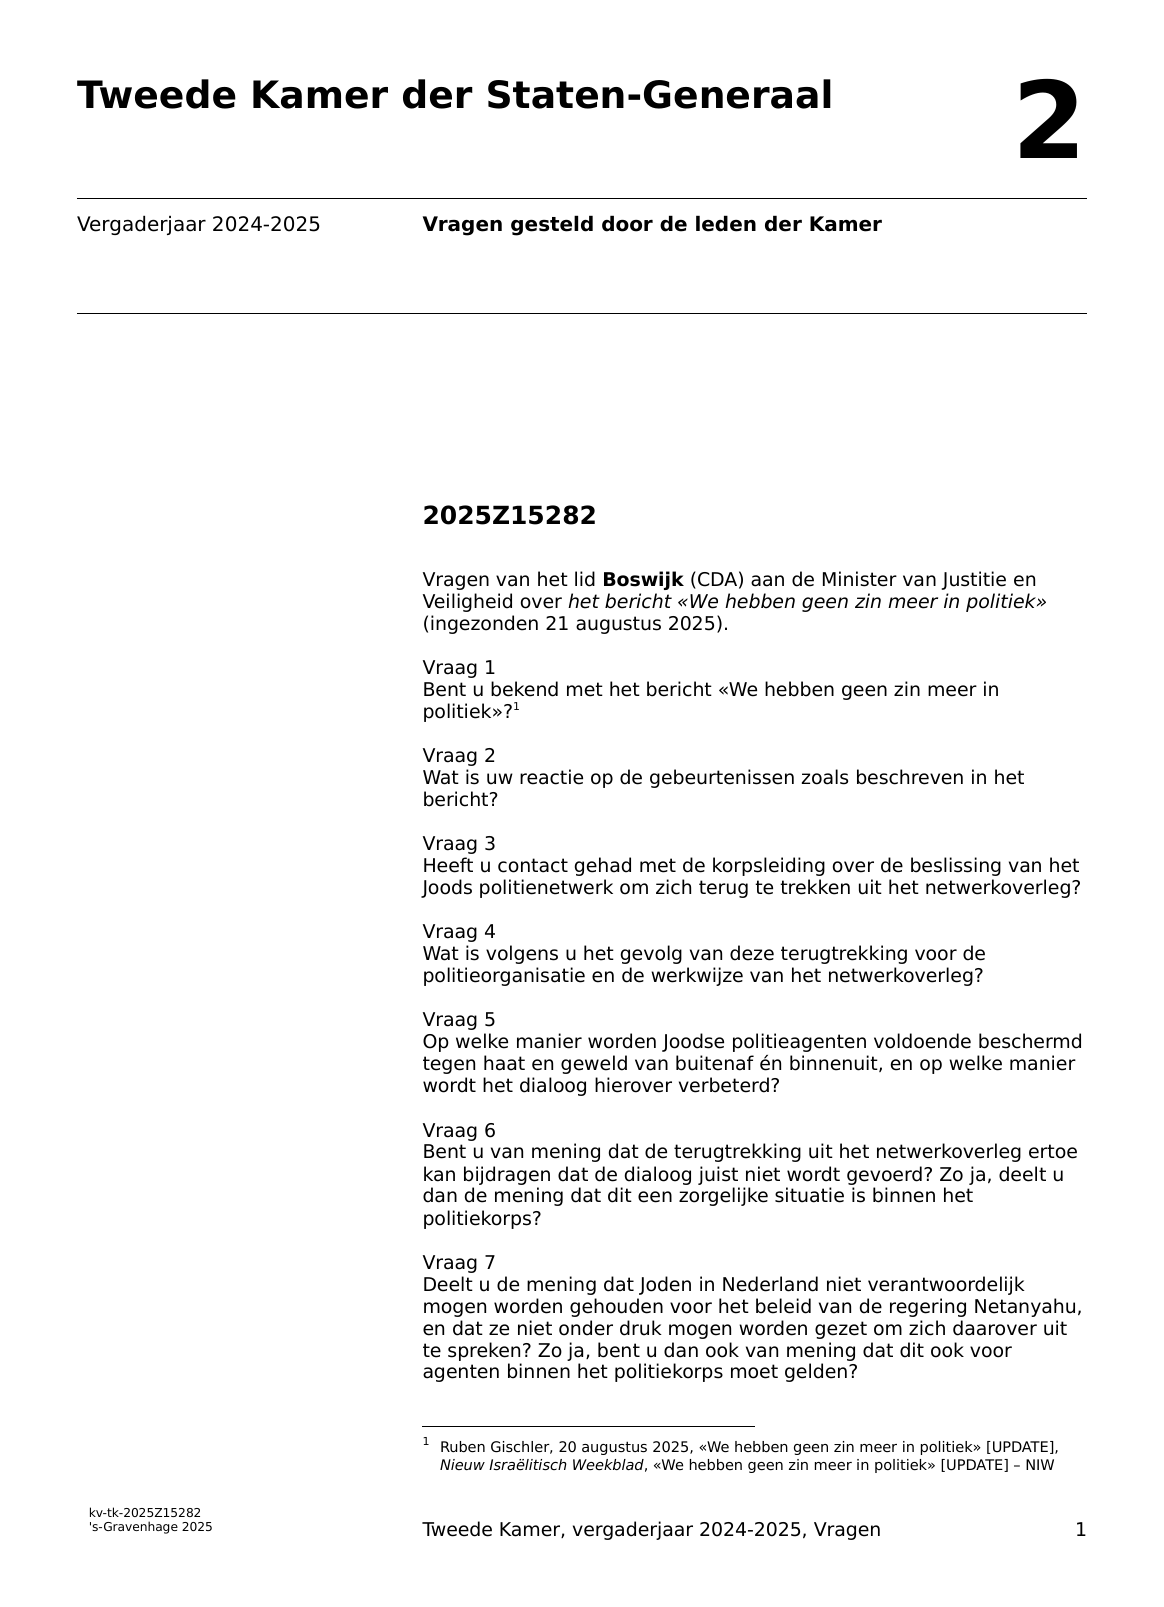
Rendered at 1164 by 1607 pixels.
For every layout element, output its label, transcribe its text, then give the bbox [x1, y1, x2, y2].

text Vraag 6 [422, 1119, 1087, 1141]
text Vraag 4 [422, 921, 1087, 943]
text Vraag 3 [422, 833, 1087, 855]
text Wat is volgens u het gevolg van deze terugtrekking voor de politieorganisatie en de werkwijze van het netwerkoverleg? [422, 943, 1087, 987]
text Bent u bekend met het bericht «We hebben geen zin meer in politiek»? [422, 679, 1087, 723]
text Vraag 5 [422, 1009, 1087, 1031]
text Wat is uw reactie op de gebeurtenissen zoals beschreven in het bericht? [422, 767, 1087, 811]
text 2025Z15282 [422, 501, 1087, 531]
table_header 2 [886, 59, 1087, 198]
table_cell Vergaderjaar 2024-2025 [77, 199, 422, 313]
text Ruben Gischler, 20 augustus 2025, «We hebben geen zin meer in politiek» [UPDATE], Nieuw Israëlitisch Weekblad, «We hebben geen zin meer in politiek» [UPDATE] – NIW [422, 1435, 1087, 1474]
text Vragen van het lid Boswijk (CDA) aan de Minister van Justitie en Veiligheid over het bericht «We hebben geen zin meer in politiek» (ingezonden 21 augustus 2025). [422, 569, 1087, 635]
text Vraag 1 [422, 657, 1087, 679]
text Bent u van mening dat de terugtrekking uit het netwerkoverleg ertoe kan bijdragen dat de dialoog juist niet wordt gevoerd? Zo ja, deelt u dan de mening dat dit een zorgelijke situatie is binnen het politiekorps? [422, 1141, 1087, 1229]
text Heeft u contact gehad met de korpsleiding over de beslissing van het Joods politienetwerk om zich terug te trekken uit het netwerkoverleg? [422, 855, 1087, 899]
text Deelt u de mening dat Joden in Nederland niet verantwoordelijk mogen worden gehouden voor het beleid van de regering Netanyahu, en dat ze niet onder druk mogen worden gezet om zich daarover uit te spreken? Zo ja, bent u dan ook van mening dat dit ook voor agenten binnen het politiekorps moet gelden? [422, 1273, 1087, 1383]
text Vraag 7 [422, 1252, 1087, 1273]
text kv-tk-2025Z15282 [88, 1506, 323, 1520]
table_header Tweede Kamer der Staten-Generaal [77, 59, 886, 198]
text 's-Gravenhage 2025 [88, 1520, 323, 1534]
table_cell Vragen gesteld door de leden der Kamer [422, 199, 1087, 313]
text Vraag 2 [422, 745, 1087, 767]
text Op welke manier worden Joodse politieagenten voldoende beschermd tegen haat en geweld van buitenaf én binnenuit, en op welke manier wordt het dialoog hierover verbeterd? [422, 1031, 1087, 1097]
